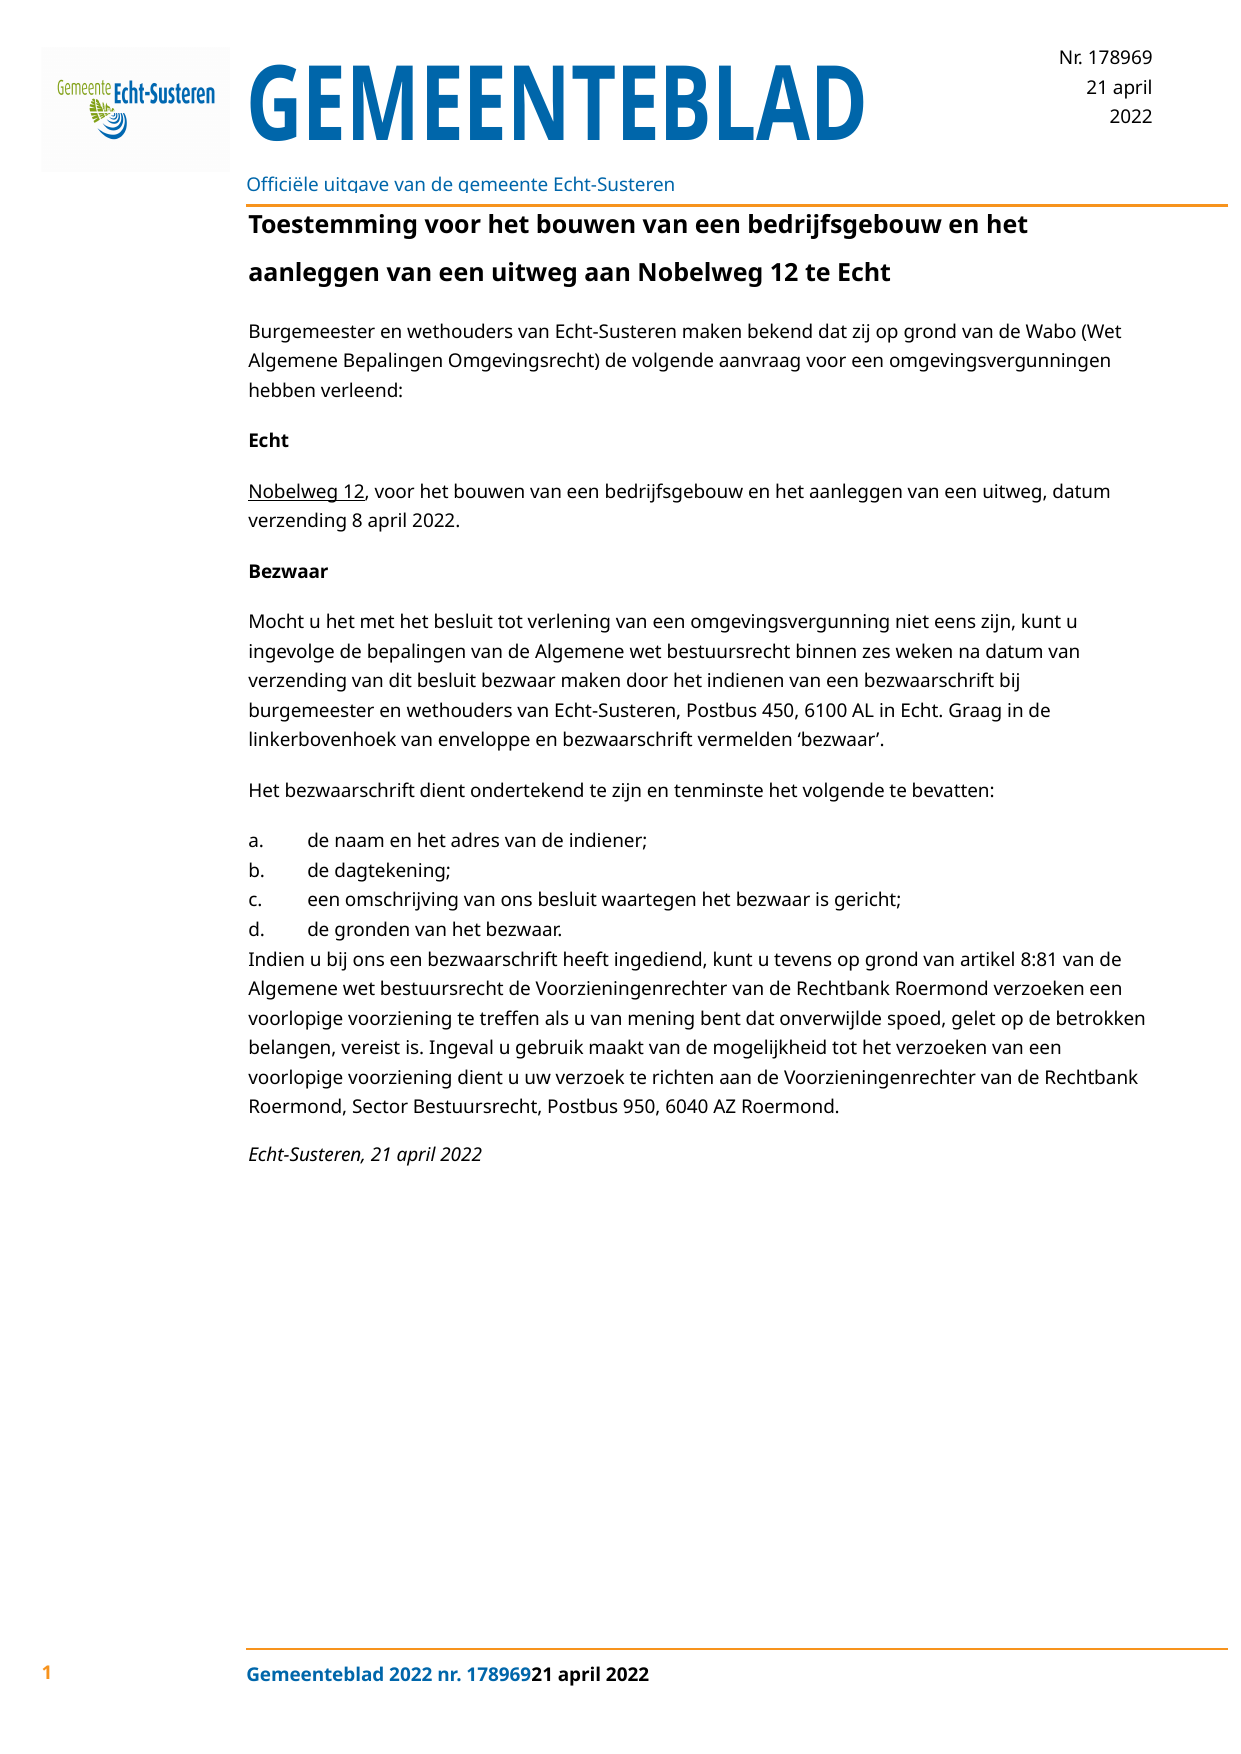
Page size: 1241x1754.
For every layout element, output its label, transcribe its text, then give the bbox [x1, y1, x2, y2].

list de gronden van het bezwaar. [248, 916, 1152, 942]
text Bezwaar [248, 558, 1152, 584]
text Echt-Susteren, 21 april 2022 [248, 1142, 1152, 1167]
list een omschrijving van ons besluit waartegen het bezwaar is gericht; [248, 887, 1152, 912]
text Mocht u het met het besluit tot verlening van een omgevingsvergunning niet eens zijn, kunt u ingevolge de bepalingen van de Algemene wet bestuursrecht binnen zes weken na datum van verzending van dit besluit bezwaar maken door het indienen van een bezwaarschrift bij burgemeester en wethouders van Echt-Susteren, Postbus 450, 6100 AL in Echt. Graag in de linkerbovenhoek van enveloppe en bezwaarschrift vermelden ‘bezwaar’. [248, 608, 1152, 752]
list de dagtekening; [248, 857, 1152, 883]
text Indien u bij ons een bezwaarschrift heeft ingediend, kunt u tevens op grond van artikel 8:81 van de Algemene wet bestuursrecht de Voorzieningenrechter van de Rechtbank Roermond verzoeken een voorlopige voorziening te treffen als u van mening bent dat onverwijlde spoed, gelet op de betrokken belangen, vereist is. Ingeval u gebruik maakt van de mogelijkheid tot het verzoeken van een voorlopige voorziening dient u uw verzoek te richten aan de Voorzieningenrechter van de Rechtbank Roermond, Sector Bestuursrecht, Postbus 950, 6040 AZ Roermond. [248, 946, 1152, 1119]
text Toestemming voor het bouwen van een bedrijfsgebouw en het aanleggen van een uitweg aan Nobelweg 12 te Echt [248, 207, 1152, 288]
list de naam en het adres van de indiener; [248, 827, 1152, 853]
text Het bezwaarschrift dient ondertekend te zijn en tenminste het volgende te bevatten: [248, 777, 1152, 803]
text Nobelweg 12, voor het bouwen van een bedrijfsgebouw en het aanleggen van een uitweg, datum verzending 8 april 2022. [248, 478, 1152, 533]
picture [41, 47, 231, 172]
text Burgemeester en wethouders van Echt-Susteren maken bekend dat zij op grond van de Wabo (Wet Algemene Bepalingen Omgevingsrecht) de volgende aanvraag voor een omgevingsvergunningen hebben verleend: [248, 318, 1152, 403]
text Echt [248, 427, 1152, 453]
